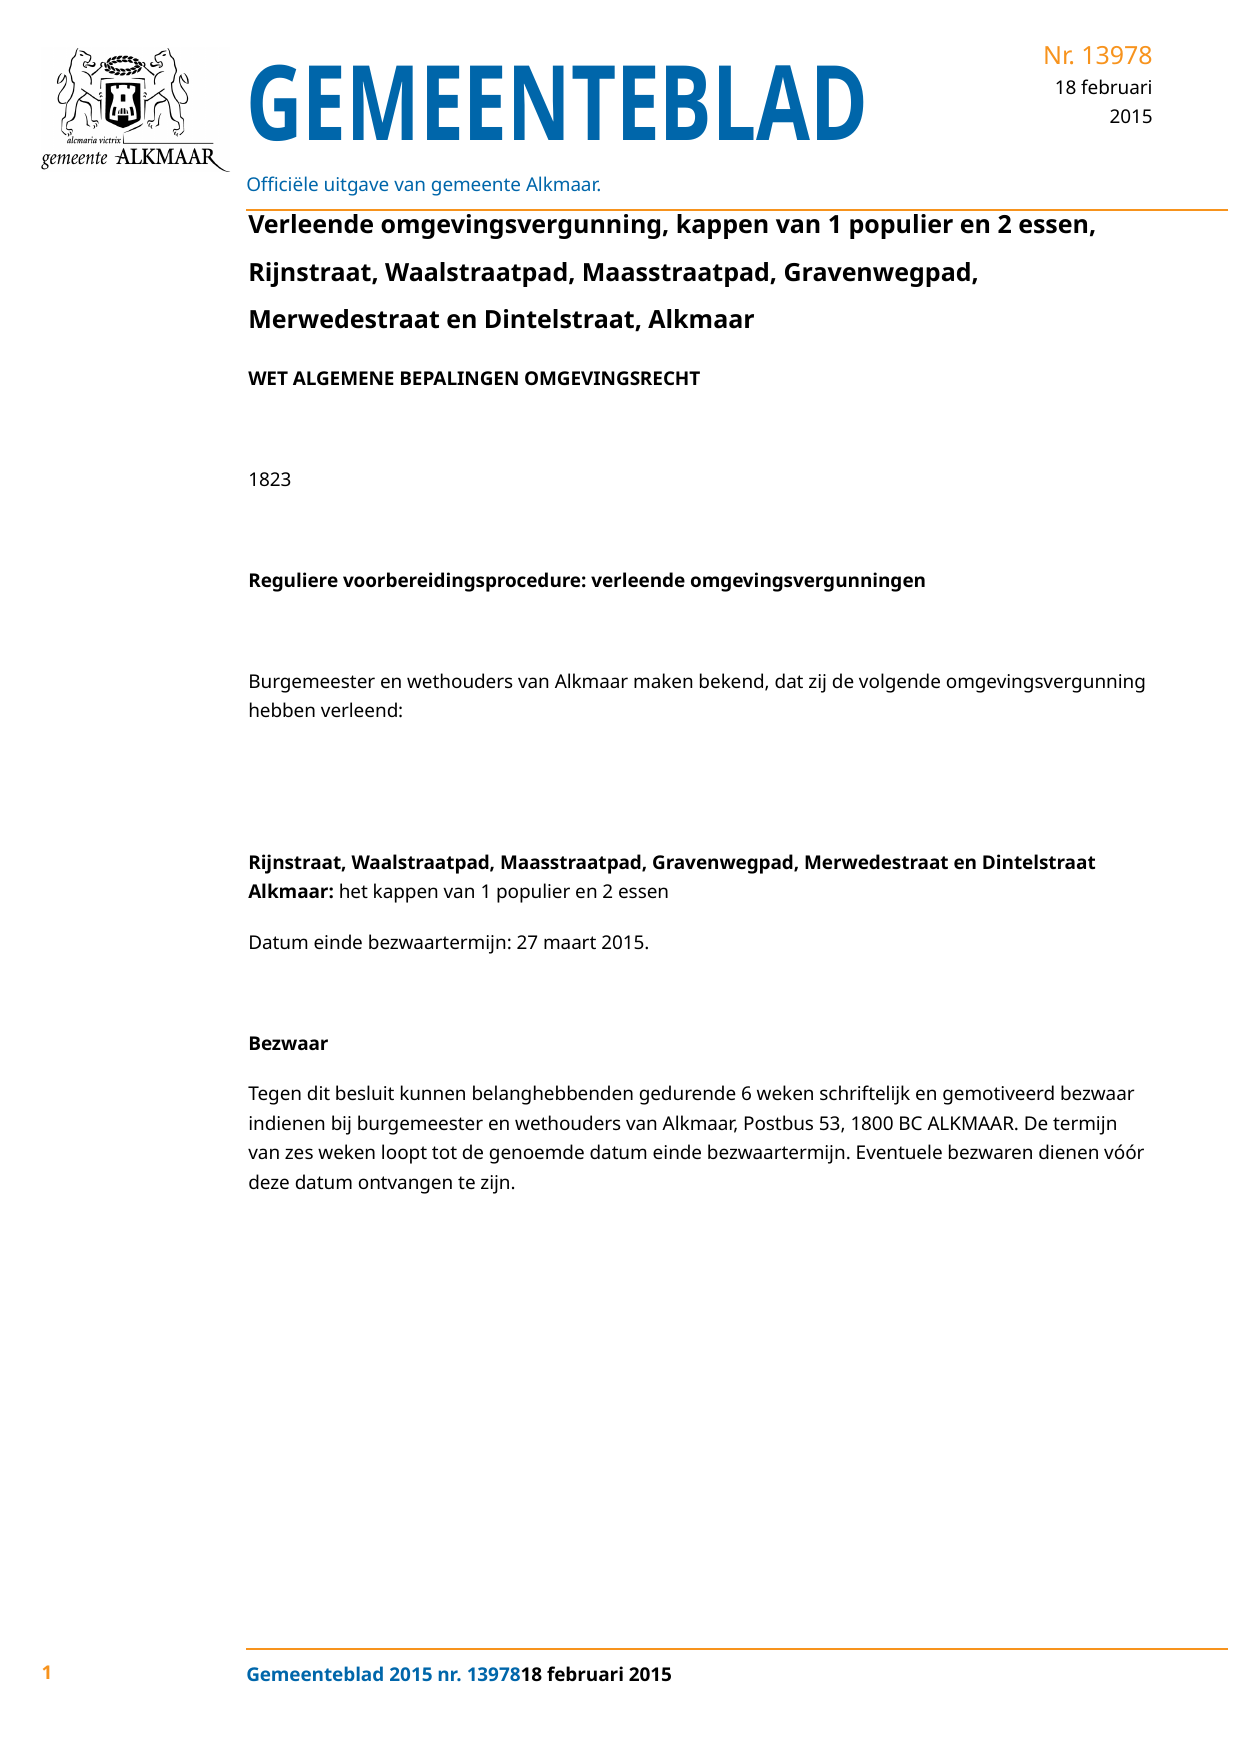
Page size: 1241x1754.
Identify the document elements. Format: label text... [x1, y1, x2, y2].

text Rijnstraat, Waalstraatpad, Maasstraatpad, Gravenwegpad, Merwedestraat en Dintelstraat Alkmaar: het kappen van 1 populier en 2 essen [248, 849, 1152, 904]
text Bezwaar [248, 1030, 1152, 1055]
text Datum einde bezwaartermijn: 27 maart 2015. [248, 929, 1152, 954]
text Burgemeester en wethouders van Alkmaar maken bekend, dat zij de volgende omgevingsvergunning hebben verleend: [248, 668, 1152, 723]
text 1823 [248, 466, 1152, 492]
text WET ALGEMENE BEPALINGEN OMGEVINGSRECHT [248, 366, 1152, 391]
text Reguliere voorbereidingsprocedure: verleende omgevingsvergunningen [248, 567, 1152, 593]
picture [41, 47, 231, 172]
text Verleende omgevingsvergunning, kappen van 1 populier en 2 essen, Rijnstraat, Waalstraatpad, Maasstraatpad, Gravenwegpad, Merwedestraat en Dintelstraat, Alkmaar [248, 211, 1152, 336]
text Tegen dit besluit kunnen belanghebbenden gedurende 6 weken schriftelijk en gemotiveerd bezwaar indienen bij burgemeester en wethouders van Alkmaar, Postbus 53, 1800 BC ALKMAAR. De termijn van zes weken loopt tot de genoemde datum einde bezwaartermijn. Eventuele bezwaren dienen vóór deze datum ontvangen te zijn. [248, 1080, 1152, 1194]
